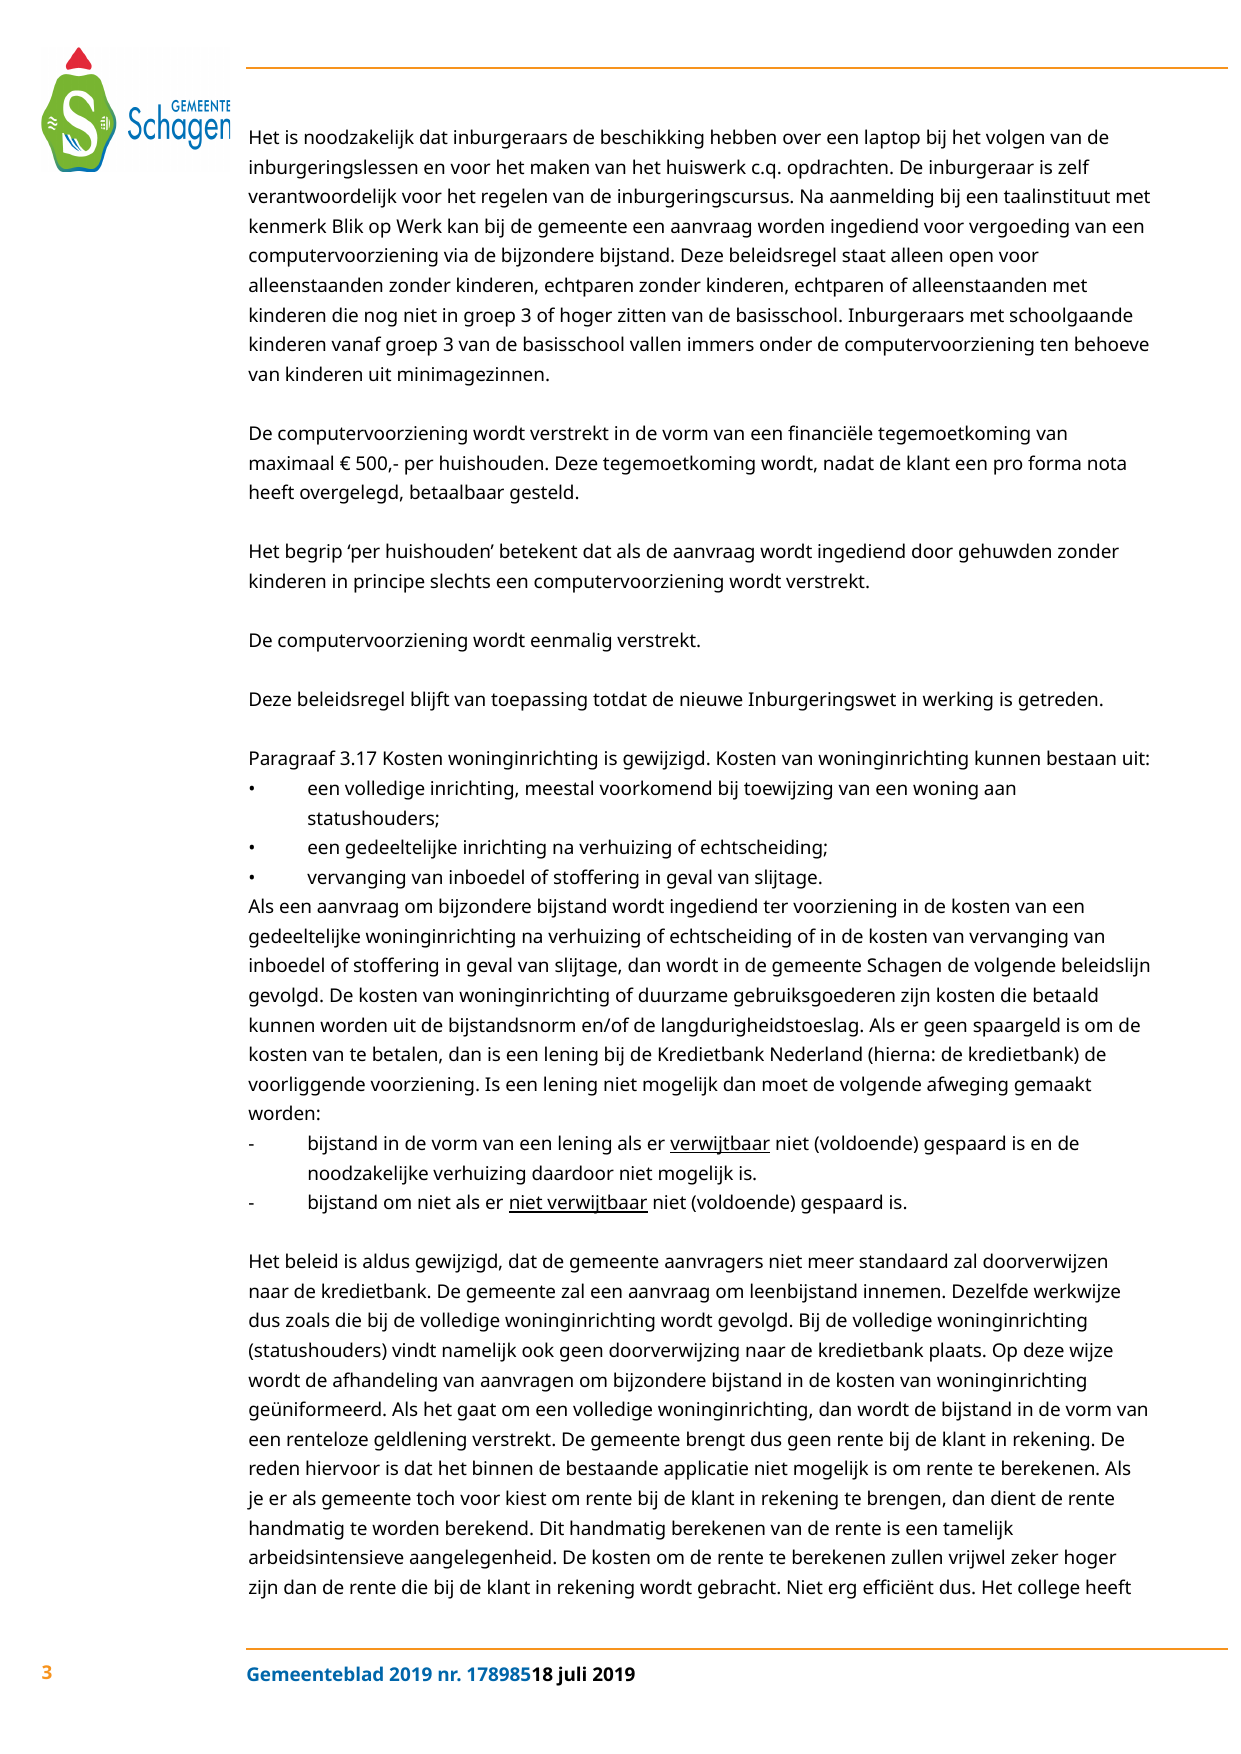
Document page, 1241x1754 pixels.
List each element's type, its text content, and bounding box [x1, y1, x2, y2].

picture [41, 47, 231, 172]
text Het is noodzakelijk dat inburgeraars de beschikking hebben over een laptop bij het volgen van de inburgeringslessen en voor het maken van het huiswerk c.q. opdrachten. De inburgeraar is zelf verantwoordelijk voor het regelen van de inburgeringscursus. Na aanmelding bij een taalinstituut met kenmerk Blik op Werk kan bij de gemeente een aanvraag worden ingediend voor vergoeding van een computervoorziening via de bijzondere bijstand. Deze beleidsregel staat alleen open voor alleenstaanden zonder kinderen, echtparen zonder kinderen, echtparen of alleenstaanden met kinderen die nog niet in groep 3 of hoger zitten van de basisschool. Inburgeraars met schoolgaande kinderen vanaf groep 3 van de basisschool vallen immers onder de computervoorziening ten behoeve van kinderen uit minimagezinnen. [248, 124, 1152, 387]
list bijstand om niet als er niet verwijtbaar niet (voldoende) gespaard is. [248, 1189, 1152, 1215]
list vervanging van inboedel of stoffering in geval van slijtage. [248, 864, 1152, 890]
list bijstand in de vorm van een lening als er verwijtbaar niet (voldoende) gespaard is en de noodzakelijke verhuizing daardoor niet mogelijk is. [248, 1130, 1152, 1186]
text De computervoorziening wordt verstrekt in de vorm van een financiële tegemoetkoming van maximaal € 500,- per huishouden. Deze tegemoetkoming wordt, nadat de klant een pro forma nota heeft overgelegd, betaalbaar gesteld. [248, 420, 1152, 505]
text Het begrip ‘per huishouden’ betekent dat als de aanvraag wordt ingediend door gehuwden zonder kinderen in principe slechts een computervoorziening wordt verstrekt. [248, 538, 1152, 594]
list een gedeeltelijke inrichting na verhuizing of echtscheiding; [248, 834, 1152, 860]
text Deze beleidsregel blijft van toepassing totdat de nieuwe Inburgeringswet in werking is getreden. [248, 686, 1152, 712]
text De computervoorziening wordt eenmalig verstrekt. [248, 627, 1152, 653]
text Paragraaf 3.17 Kosten woninginrichting is gewijzigd. Kosten van woninginrichting kunnen bestaan uit: [248, 746, 1152, 771]
text Het beleid is aldus gewijzigd, dat de gemeente aanvragers niet meer standaard zal doorverwijzen naar de kredietbank. De gemeente zal een aanvraag om leenbijstand innemen. Dezelfde werkwijze dus zoals die bij de volledige woninginrichting wordt gevolgd. Bij de volledige woninginrichting (statushouders) vindt namelijk ook geen doorverwijzing naar de kredietbank plaats. Op deze wijze wordt de afhandeling van aanvragen om bijzondere bijstand in de kosten van woninginrichting geüniformeerd. Als het gaat om een volledige woninginrichting, dan wordt de bijstand in de vorm van een renteloze geldlening verstrekt. De gemeente brengt dus geen rente bij de klant in rekening. De reden hiervoor is dat het binnen de bestaande applicatie niet mogelijk is om rente te berekenen. Als je er als gemeente toch voor kiest om rente bij de klant in rekening te brengen, dan dient de rente handmatig te worden berekend. Dit handmatig berekenen van de rente is een tamelijk arbeidsintensieve aangelegenheid. De kosten om de rente te berekenen zullen vrijwel zeker hoger zijn dan de rente die bij de klant in rekening wordt gebracht. Niet erg efficiënt dus. Het college heeft [248, 1248, 1152, 1600]
list een volledige inrichting, meestal voorkomend bij toewijzing van een woning aan statushouders; [248, 775, 1152, 831]
text Als een aanvraag om bijzondere bijstand wordt ingediend ter voorziening in de kosten van een gedeeltelijke woninginrichting na verhuizing of echtscheiding of in de kosten van vervanging van inboedel of stoffering in geval van slijtage, dan wordt in de gemeente Schagen de volgende beleidslijn gevolgd. De kosten van woninginrichting of duurzame gebruiksgoederen zijn kosten die betaald kunnen worden uit de bijstandsnorm en/of de langdurigheidstoeslag. Als er geen spaargeld is om de kosten van te betalen, dan is een lening bij de Kredietbank Nederland (hierna: de kredietbank) de voorliggende voorziening. Is een lening niet mogelijk dan moet de volgende afweging gemaakt worden: [248, 893, 1152, 1126]
